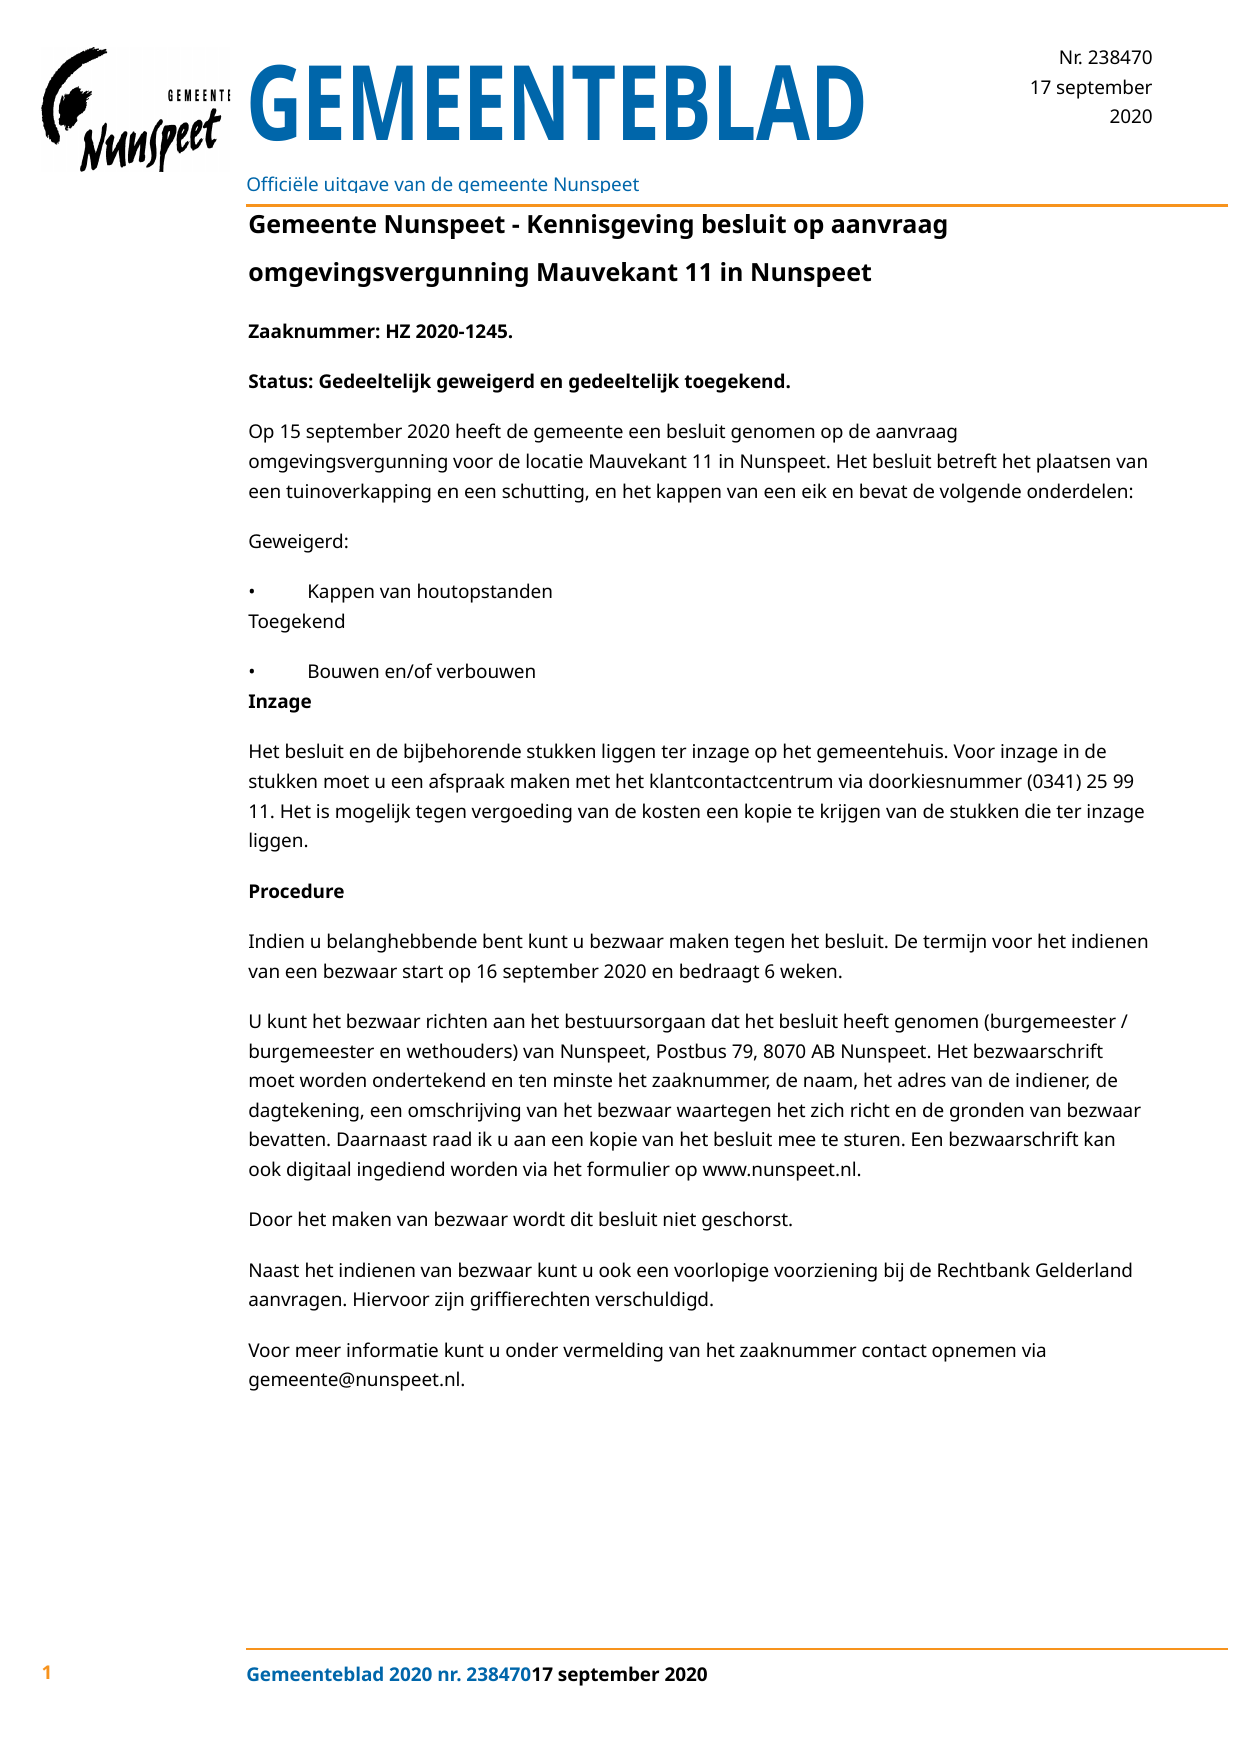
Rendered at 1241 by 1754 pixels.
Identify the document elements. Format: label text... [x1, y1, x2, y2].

text Toegekend [248, 608, 1152, 634]
text Op 15 september 2020 heeft de gemeente een besluit genomen op de aanvraag omgevingsvergunning voor de locatie Mauvekant 11 in Nunspeet. Het besluit betreft het plaatsen van een tuinoverkapping en een schutting, en het kappen van een eik en bevat de volgende onderdelen: [248, 419, 1152, 504]
list Kappen van houtopstanden [248, 579, 1152, 604]
text Procedure [248, 878, 1152, 904]
text Gemeente Nunspeet - Kennisgeving besluit op aanvraag omgevingsvergunning Mauvekant 11 in Nunspeet [248, 207, 1152, 288]
list Bouwen en/of verbouwen [248, 659, 1152, 684]
text Voor meer informatie kunt u onder vermelding van het zaaknummer contact opnemen via gemeente@nunspeet.nl. [248, 1337, 1152, 1392]
text Door het maken van bezwaar wordt dit besluit niet geschorst. [248, 1207, 1152, 1232]
text Naast het indienen van bezwaar kunt u ook een voorlopige voorziening bij de Rechtbank Gelderland aanvragen. Hiervoor zijn griffierechten verschuldigd. [248, 1257, 1152, 1312]
text Indien u belanghebbende bent kunt u bezwaar maken tegen het besluit. De termijn voor het indienen van een bezwaar start op 16 september 2020 en bedraagt 6 weken. [248, 928, 1152, 984]
text Het besluit en de bijbehorende stukken liggen ter inzage op het gemeentehuis. Voor inzage in de stukken moet u een afspraak maken met het klantcontactcentrum via doorkiesnummer (0341) 25 99 11. Het is mogelijk tegen vergoeding van de kosten een kopie te krijgen van de stukken die ter inzage liggen. [248, 739, 1152, 853]
text Inzage [248, 688, 1152, 714]
text Zaaknummer: HZ 2020-1245. [248, 318, 1152, 344]
text Status: Gedeeltelijk geweigerd en gedeeltelijk toegekend. [248, 368, 1152, 394]
picture [41, 47, 231, 172]
text U kunt het bezwaar richten aan het bestuursorgaan dat het besluit heeft genomen (burgemeester / burgemeester en wethouders) van Nunspeet, Postbus 79, 8070 AB Nunspeet. Het bezwaarschrift moet worden ondertekend en ten minste het zaaknummer, de naam, het adres van de indiener, de dagtekening, een omschrijving van het bezwaar waartegen het zich richt en de gronden van bezwaar bevatten. Daarnaast raad ik u aan een kopie van het besluit mee te sturen. Een bezwaarschrift kan ook digitaal ingediend worden via het formulier op www.nunspeet.nl. [248, 1008, 1152, 1182]
text Geweigerd: [248, 528, 1152, 554]
